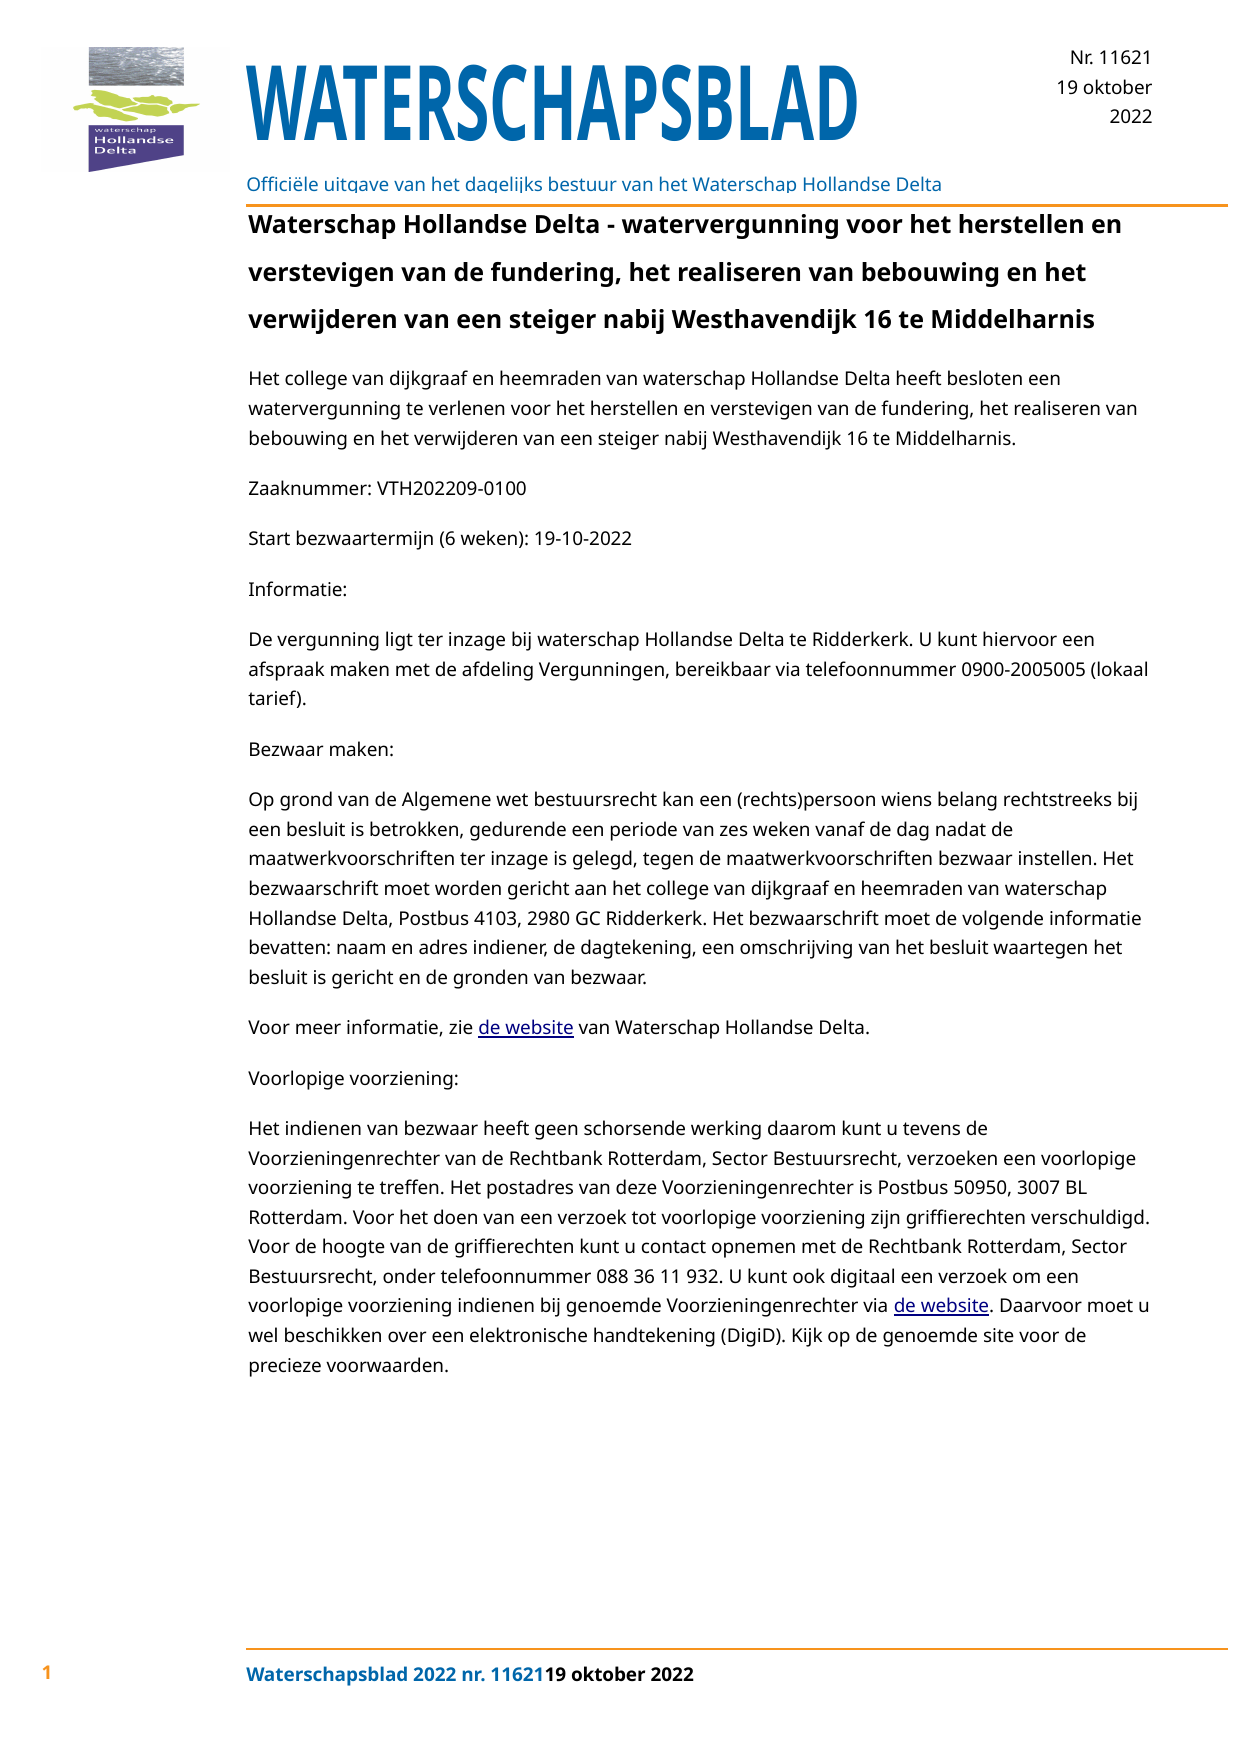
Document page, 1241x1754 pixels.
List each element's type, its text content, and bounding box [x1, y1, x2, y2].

text Waterschap Hollandse Delta - watervergunning voor het herstellen en verstevigen van de fundering, het realiseren van bebouwing en het verwijderen van een steiger nabij Westhavendijk 16 te Middelharnis [248, 207, 1152, 336]
text Bezwaar maken: [248, 736, 1152, 762]
text De vergunning ligt ter inzage bij waterschap Hollandse Delta te Ridderkerk. U kunt hiervoor een afspraak maken met de afdeling Vergunningen, bereikbaar via telefoonnummer 0900-2005005 (lokaal tarief). [248, 626, 1152, 711]
text Voorlopige voorziening: [248, 1065, 1152, 1090]
text Voor meer informatie, zie de website van Waterschap Hollandse Delta. [248, 1014, 1152, 1040]
text Het indienen van bezwaar heeft geen schorsende werking daarom kunt u tevens de Voorzieningenrechter van de Rechtbank Rotterdam, Sector Bestuursrecht, verzoeken een voorlopige voorziening te treffen. Het postadres van deze Voorzieningenrechter is Postbus 50950, 3007 BL Rotterdam. Voor het doen van een verzoek tot voorlopige voorziening zijn griffierechten verschuldigd. Voor de hoogte van de griffierechten kunt u contact opnemen met de Rechtbank Rotterdam, Sector Bestuursrecht, onder telefoonnummer 088 36 11 932. U kunt ook digitaal een verzoek om een voorlopige voorziening indienen bij genoemde Voorzieningenrechter via de website. Daarvoor moet u wel beschikken over een elektronische handtekening (DigiD). Kijk op de genoemde site voor de precieze voorwaarden. [248, 1115, 1152, 1377]
text Op grond van de Algemene wet bestuursrecht kan een (rechts)persoon wiens belang rechtstreeks bij een besluit is betrokken, gedurende een periode van zes weken vanaf de dag nadat de maatwerkvoorschriften ter inzage is gelegd, tegen de maatwerkvoorschriften bezwaar instellen. Het bezwaarschrift moet worden gericht aan het college van dijkgraaf en heemraden van waterschap Hollandse Delta, Postbus 4103, 2980 GC Ridderkerk. Het bezwaarschrift moet de volgende informatie bevatten: naam en adres indiener, de dagtekening, een omschrijving van het besluit waartegen het besluit is gericht en de gronden van bezwaar. [248, 786, 1152, 989]
text Zaaknummer: VTH202209-0100 [248, 475, 1152, 501]
text Start bezwaartermijn (6 weken): 19-10-2022 [248, 526, 1152, 551]
picture [41, 47, 231, 172]
text Informatie: [248, 576, 1152, 602]
text Het college van dijkgraaf en heemraden van waterschap Hollandse Delta heeft besloten een watervergunning te verlenen voor het herstellen en verstevigen van de fundering, het realiseren van bebouwing en het verwijderen van een steiger nabij Westhavendijk 16 te Middelharnis. [248, 366, 1152, 450]
